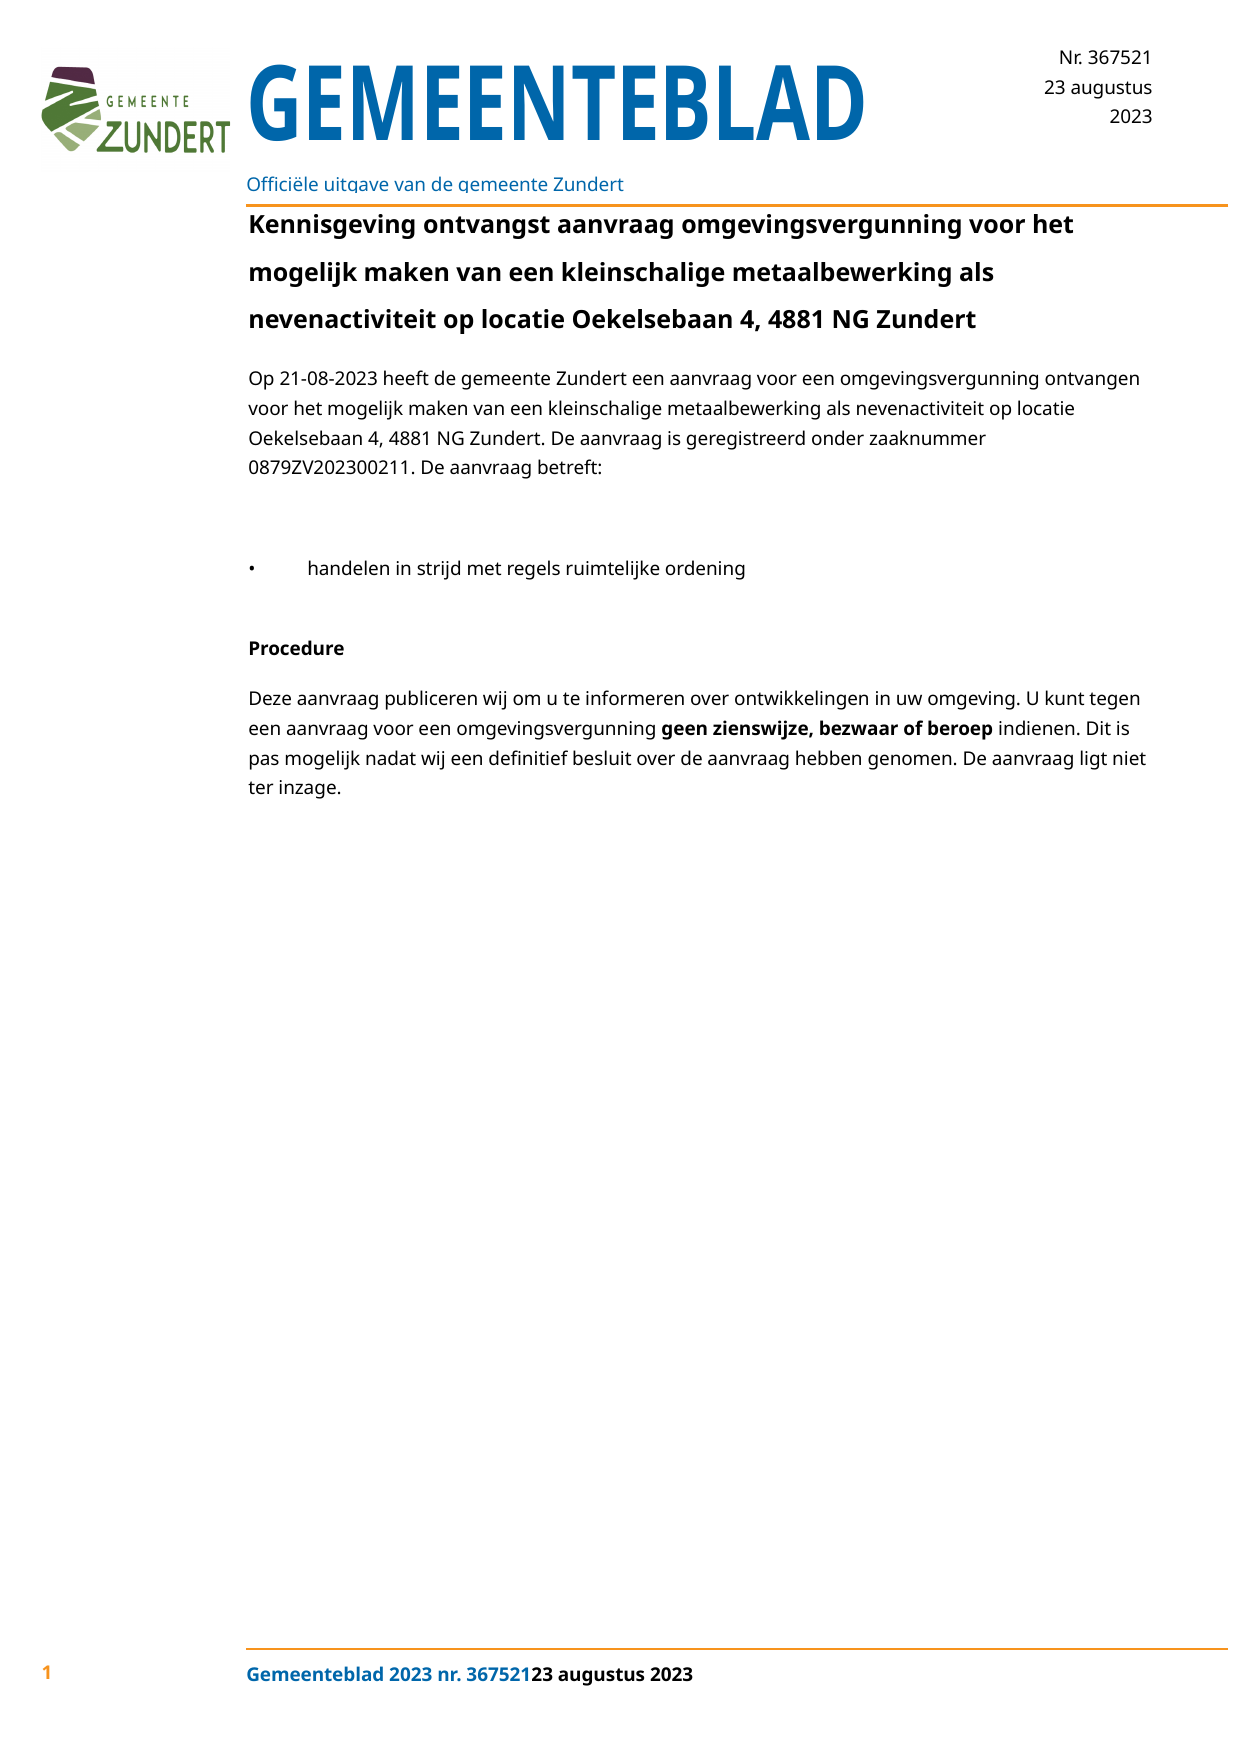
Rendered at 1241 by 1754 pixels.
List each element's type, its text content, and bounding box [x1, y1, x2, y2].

text Procedure [248, 635, 1152, 661]
picture [41, 47, 231, 172]
list handelen in strijd met regels ruimtelijke ordening [248, 555, 1152, 581]
text Deze aanvraag publiceren wij om u te informeren over ontwikkelingen in uw omgeving. U kunt tegen een aanvraag voor een omgevingsvergunning geen zienswijze, bezwaar of beroep indienen. Dit is pas mogelijk nadat wij een definitief besluit over de aanvraag hebben genomen. De aanvraag ligt niet ter inzage. [248, 686, 1152, 800]
text Op 21-08-2023 heeft de gemeente Zundert een aanvraag voor een omgevingsvergunning ontvangen voor het mogelijk maken van een kleinschalige metaalbewerking als nevenactiviteit op locatie Oekelsebaan 4, 4881 NG Zundert. De aanvraag is geregistreerd onder zaaknummer 0879ZV202300211. De aanvraag betreft: [248, 366, 1152, 480]
text Kennisgeving ontvangst aanvraag omgevingsvergunning voor het mogelijk maken van een kleinschalige metaalbewerking als nevenactiviteit op locatie Oekelsebaan 4, 4881 NG Zundert [248, 207, 1152, 336]
